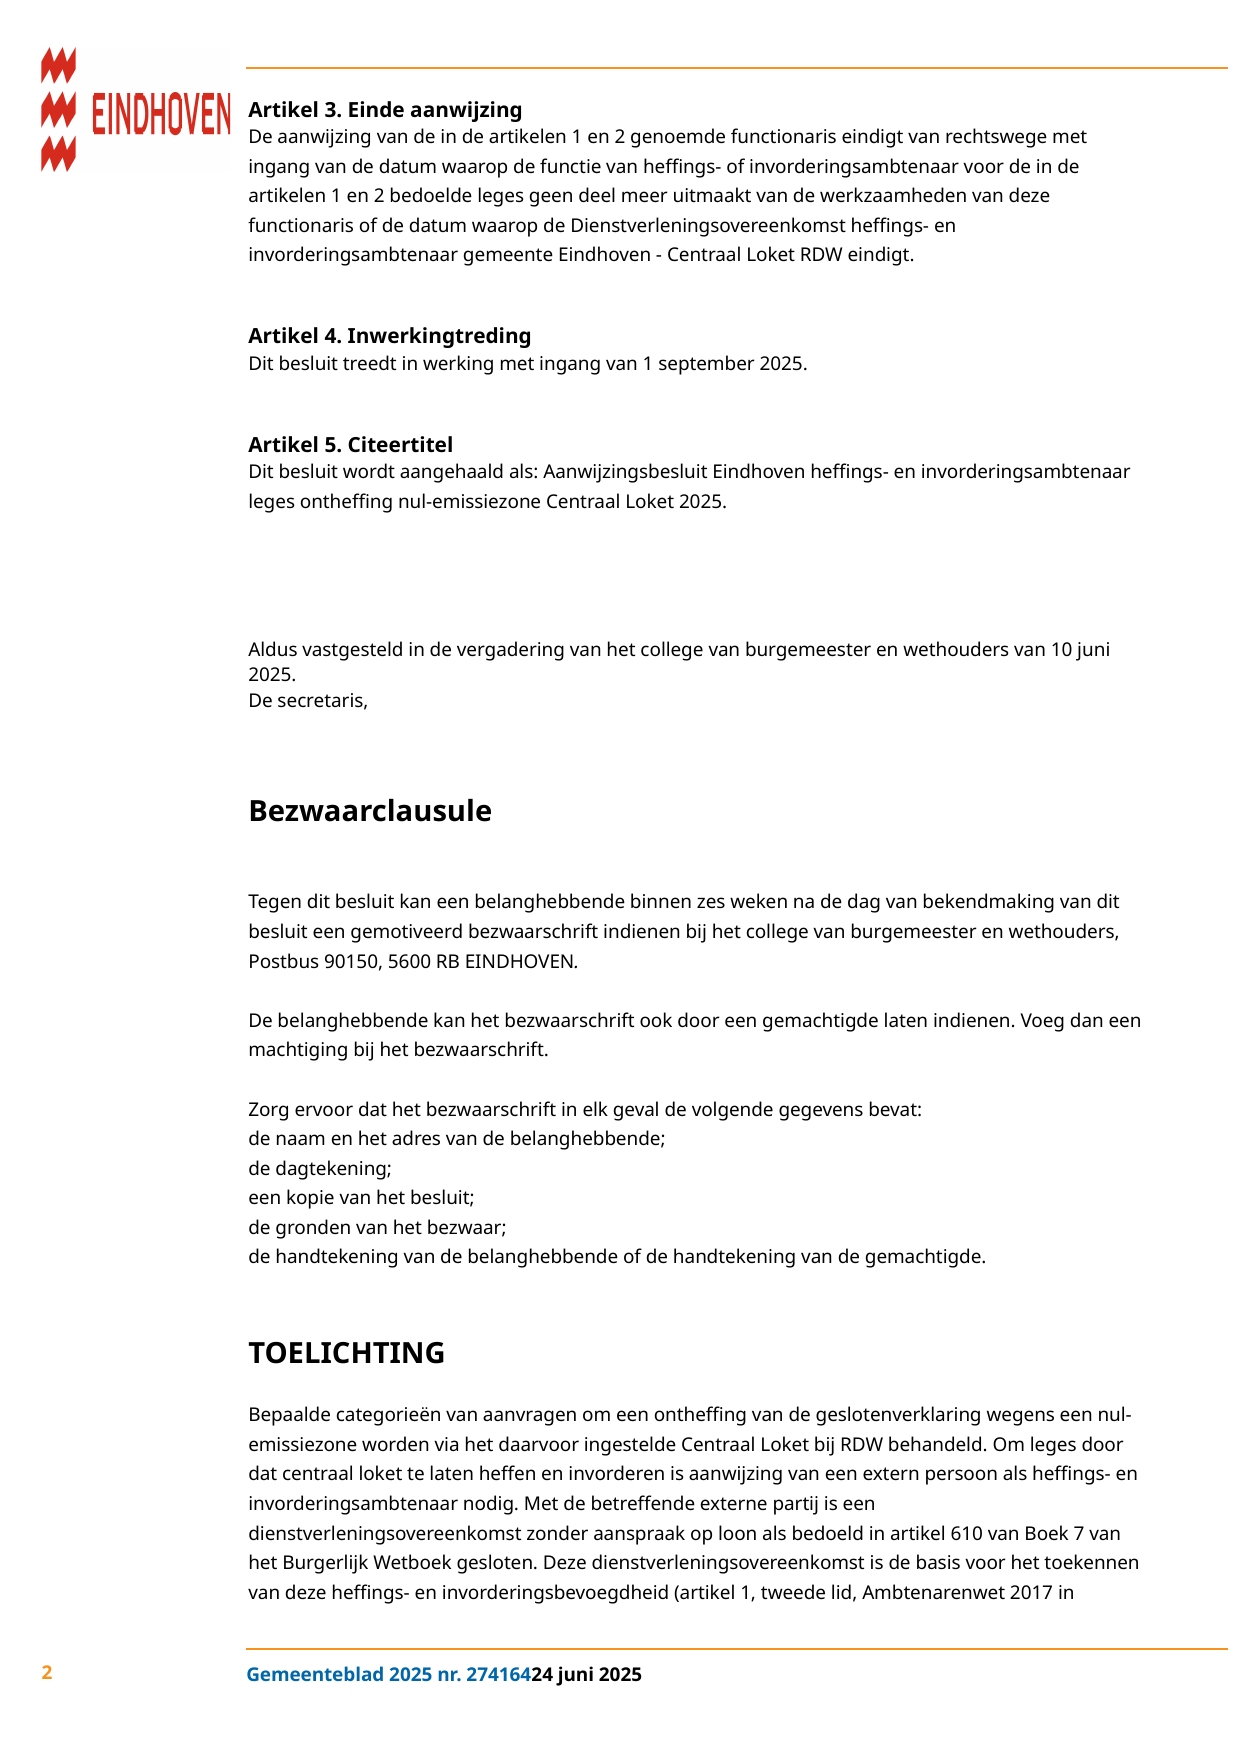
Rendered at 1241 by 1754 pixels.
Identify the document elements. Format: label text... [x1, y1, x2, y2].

text Artikel 5. Citeertitel [248, 430, 1152, 458]
text Zorg ervoor dat het bezwaarschrift in elk geval de volgende gegevens bevat: [248, 1096, 1152, 1122]
text TOELICHTING [248, 1332, 1152, 1372]
text De secretaris, [248, 687, 1152, 713]
text Tegen dit besluit kan een belanghebbende binnen zes weken na de dag van bekendmaking van dit besluit een gemotiveerd bezwaarschrift indienen bij het college van burgemeester en wethouders, Postbus 90150, 5600 RB EINDHOVEN. [248, 889, 1152, 974]
text de handtekening van de belanghebbende of de handtekening van de gemachtigde. [248, 1244, 1152, 1269]
text Bezwaarclausule [248, 790, 1152, 830]
text Bepaalde categorieën van aanvragen om een ontheffing van de geslotenverklaring wegens een nul-emissiezone worden via het daarvoor ingestelde Centraal Loket bij RDW behandeld. Om leges door dat centraal loket te laten heffen en invorderen is aanwijzing van een extern persoon als heffings- en invorderingsambtenaar nodig. Met de betreffende externe partij is een dienstverleningsovereenkomst zonder aanspraak op loon als bedoeld in artikel 610 van Boek 7 van het Burgerlijk Wetboek gesloten. Deze dienstverleningsovereenkomst is de basis voor het toekennen van deze heffings- en invorderingsbevoegdheid (artikel 1, tweede lid, Ambtenarenwet 2017 in [248, 1401, 1152, 1604]
text de gronden van het bezwaar; [248, 1214, 1152, 1240]
text de naam en het adres van de belanghebbende; [248, 1125, 1152, 1151]
text Dit besluit treedt in werking met ingang van 1 september 2025. [248, 350, 1152, 376]
text een kopie van het besluit; [248, 1184, 1152, 1210]
text De belanghebbende kan het bezwaarschrift ook door een gemachtigde laten indienen. Voeg dan een machtiging bij het bezwaarschrift. [248, 1007, 1152, 1062]
text Dit besluit wordt aangehaald als: Aanwijzingsbesluit Eindhoven heffings- en invorderingsambtenaar leges ontheffing nul-emissiezone Centraal Loket 2025. [248, 458, 1152, 514]
text De aanwijzing van de in de artikelen 1 en 2 genoemde functionaris eindigt van rechtswege met ingang van de datum waarop de functie van heffings- of invorderingsambtenaar voor de in de artikelen 1 en 2 bedoelde leges geen deel meer uitmaakt van de werkzaamheden van deze functionaris of de datum waarop de Dienstverleningsovereenkomst heffings- en invorderingsambtenaar gemeente Eindhoven - Centraal Loket RDW eindigt. [248, 123, 1152, 267]
text Artikel 4. Inwerkingtreding [248, 322, 1152, 350]
text Artikel 3. Einde aanwijzing [248, 95, 1152, 123]
text Aldus vastgesteld in de vergadering van het college van burgemeester en wethouders van 10 juni 2025. [248, 636, 1152, 687]
text de dagtekening; [248, 1155, 1152, 1181]
picture [41, 47, 231, 172]
